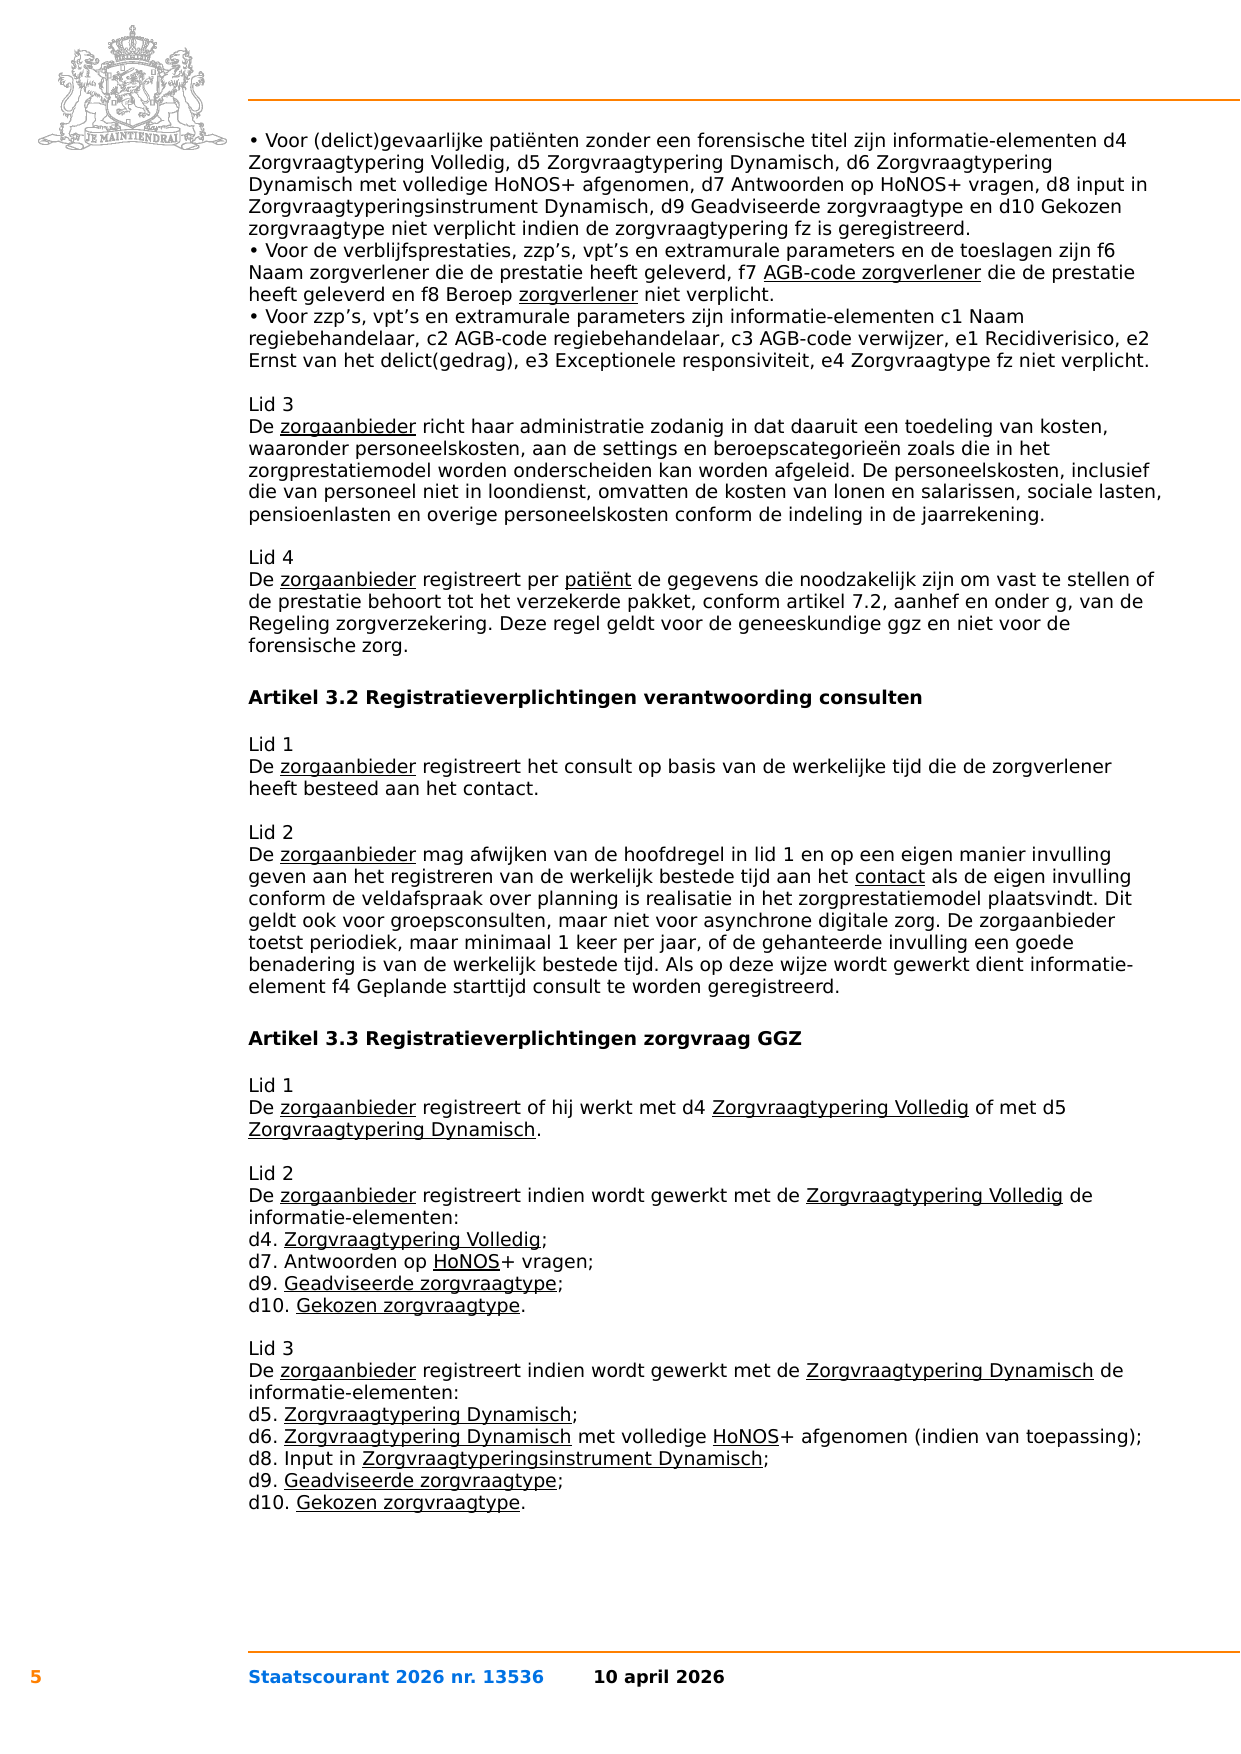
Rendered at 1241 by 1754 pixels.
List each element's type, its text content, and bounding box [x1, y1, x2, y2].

subtitle Lid 3 [248, 1338, 1163, 1360]
picture [38, 25, 227, 150]
text d7. Antwoorden op HoNOS+ vragen; [248, 1251, 1163, 1272]
text d4. Zorgvraagtypering Volledig; [248, 1228, 1163, 1251]
text • Voor zzp’s, vpt’s en extramurale parameters zijn informatie-elementen c1 Naam regiebehandelaar, c2 AGB-code regiebehandelaar, c3 AGB-code verwijzer, e1 Recidiverisico, e2 Ernst van het delict(gedrag), e3 Exceptionele responsiviteit, e4 Zorgvraagtype fz niet verplicht. [248, 306, 1163, 372]
text De zorgaanbieder registreert indien wordt gewerkt met de Zorgvraagtypering Dynamisch de informatie-elementen: [248, 1360, 1163, 1404]
text d5. Zorgvraagtypering Dynamisch; [248, 1404, 1163, 1426]
text • Voor (delict)gevaarlijke patiënten zonder een forensische titel zijn informatie-elementen d4 Zorgvraagtypering Volledig, d5 Zorgvraagtypering Dynamisch, d6 Zorgvraagtypering Dynamisch met volledige HoNOS+ afgenomen, d7 Antwoorden op HoNOS+ vragen, d8 input in Zorgvraagtyperingsinstrument Dynamisch, d9 Geadviseerde zorgvraagtype en d10 Gekozen zorgvraagtype niet verplicht indien de zorgvraagtypering fz is geregistreerd. [248, 130, 1163, 240]
text • Voor de verblijfsprestaties, zzp’s, vpt’s en extramurale parameters en de toeslagen zijn f6 Naam zorgverlener die de prestatie heeft geleverd, f7 AGB-code zorgverlener die de prestatie heeft geleverd en f8 Beroep zorgverlener niet verplicht. [248, 240, 1163, 306]
subtitle Lid 1 [248, 734, 1163, 756]
text d6. Zorgvraagtypering Dynamisch met volledige HoNOS+ afgenomen (indien van toepassing); [248, 1426, 1163, 1448]
text De zorgaanbieder registreert of hij werkt met d4 Zorgvraagtypering Volledig of met d5 Zorgvraagtypering Dynamisch. [248, 1097, 1163, 1141]
subtitle Artikel 3.3 Registratieverplichtingen zorgvraag GGZ [248, 1028, 1163, 1050]
subtitle Lid 4 [248, 547, 1163, 569]
text De zorgaanbieder registreert indien wordt gewerkt met de Zorgvraagtypering Volledig de informatie-elementen: [248, 1184, 1163, 1228]
text d10. Gekozen zorgvraagtype. [248, 1294, 1163, 1316]
text d8. Input in Zorgvraagtyperingsinstrument Dynamisch; [248, 1448, 1163, 1470]
text De zorgaanbieder richt haar administratie zodanig in dat daaruit een toedeling van kosten, waaronder personeelskosten, aan de settings en beroepscategorieën zoals die in het zorgprestatiemodel worden onderscheiden kan worden afgeleid. De personeelskosten, inclusief die van personeel niet in loondienst, omvatten de kosten van lonen en salarissen, sociale lasten, pensioenlasten en overige personeelskosten conform de indeling in de jaarrekening. [248, 416, 1163, 525]
text d10. Gekozen zorgvraagtype. [248, 1492, 1163, 1514]
text d9. Geadviseerde zorgvraagtype; [248, 1470, 1163, 1492]
text d9. Geadviseerde zorgvraagtype; [248, 1272, 1163, 1294]
text De zorgaanbieder registreert het consult op basis van de werkelijke tijd die de zorgverlener heeft besteed aan het contact. [248, 756, 1163, 800]
subtitle Artikel 3.2 Registratieverplichtingen verantwoording consulten [248, 687, 1163, 709]
text De zorgaanbieder mag afwijken van de hoofdregel in lid 1 en op een eigen manier invulling geven aan het registreren van de werkelijk bestede tijd aan het contact als de eigen invulling conform de veldafspraak over planning is realisatie in het zorgprestatiemodel plaatsvindt. Dit geldt ook voor groepsconsulten, maar niet voor asynchrone digitale zorg. De zorgaanbieder toetst periodiek, maar minimaal 1 keer per jaar, of de gehanteerde invulling een goede benadering is van de werkelijk bestede tijd. Als op deze wijze wordt gewerkt dient informatie-element f4 Geplande starttijd consult te worden geregistreerd. [248, 844, 1163, 998]
text De zorgaanbieder registreert per patiënt de gegevens die noodzakelijk zijn om vast te stellen of de prestatie behoort tot het verzekerde pakket, conform artikel 7.2, aanhef en onder g, van de Regeling zorgverzekering. Deze regel geldt voor de geneeskundige ggz en niet voor de forensische zorg. [248, 569, 1163, 657]
subtitle Lid 2 [248, 1163, 1163, 1184]
subtitle Lid 2 [248, 822, 1163, 844]
subtitle Lid 3 [248, 393, 1163, 416]
subtitle Lid 1 [248, 1075, 1163, 1097]
